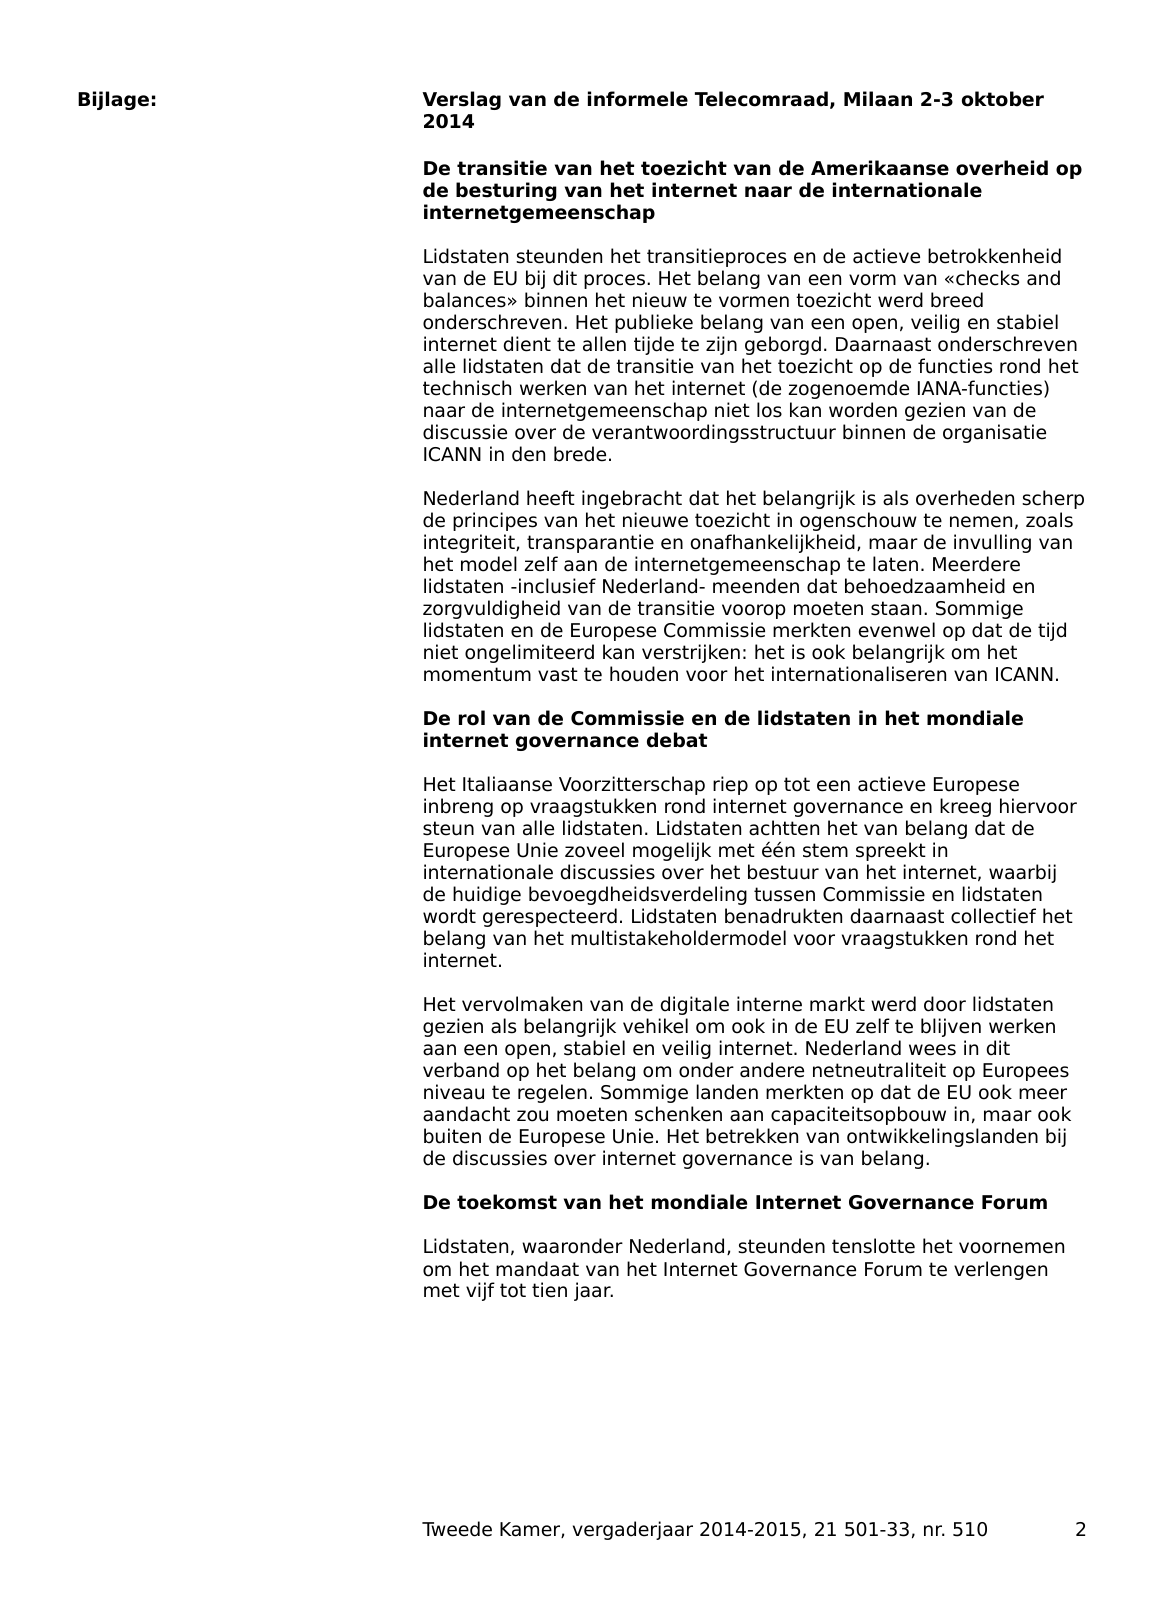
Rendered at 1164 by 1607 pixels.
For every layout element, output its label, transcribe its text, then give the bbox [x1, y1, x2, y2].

text Lidstaten, waaronder Nederland, steunden tenslotte het voornemen om het mandaat van het Internet Governance Forum te verlengen met vijf tot tien jaar. [422, 1236, 1087, 1302]
subtitle Bijlage: Verslag van de informele Telecomraad, Milaan 2-3 oktober 2014 [77, 89, 1087, 133]
text Het Italiaanse Voorzitterschap riep op tot een actieve Europese inbreng op vraagstukken rond internet governance en kreeg hiervoor steun van alle lidstaten. Lidstaten achtten het van belang dat de Europese Unie zoveel mogelijk met één stem spreekt in internationale discussies over het bestuur van het internet, waarbij de huidige bevoegdheidsverdeling tussen Commissie en lidstaten wordt gerespecteerd. Lidstaten benadrukten daarnaast collectief het belang van het multistakeholdermodel voor vraagstukken rond het internet. [422, 774, 1087, 972]
subtitle De transitie van het toezicht van de Amerikaanse overheid op de besturing van het internet naar de internationale internetgemeenschap [422, 158, 1087, 224]
text Nederland heeft ingebracht dat het belangrijk is als overheden scherp de principes van het nieuwe toezicht in ogenschouw te nemen, zoals integriteit, transparantie en onafhankelijkheid, maar de invulling van het model zelf aan de internetgemeenschap te laten. Meerdere lidstaten -inclusief Nederland- meenden dat behoedzaamheid en zorgvuldigheid van de transitie voorop moeten staan. Sommige lidstaten en de Europese Commissie merkten evenwel op dat de tijd niet ongelimiteerd kan verstrijken: het is ook belangrijk om het momentum vast te houden voor het internationaliseren van ICANN. [422, 488, 1087, 686]
text Lidstaten steunden het transitieproces en de actieve betrokkenheid van de EU bij dit proces. Het belang van een vorm van «checks and balances» binnen het nieuw te vormen toezicht werd breed onderschreven. Het publieke belang van een open, veilig en stabiel internet dient te allen tijde te zijn geborgd. Daarnaast onderschreven alle lidstaten dat de transitie van het toezicht op de functies rond het technisch werken van het internet (de zogenoemde IANA-functies) naar de internetgemeenschap niet los kan worden gezien van de discussie over de verantwoordingsstructuur binnen de organisatie ICANN in den brede. [422, 246, 1087, 466]
subtitle De rol van de Commissie en de lidstaten in het mondiale internet governance debat [422, 708, 1087, 752]
subtitle De toekomst van het mondiale Internet Governance Forum [422, 1192, 1087, 1214]
text Het vervolmaken van de digitale interne markt werd door lidstaten gezien als belangrijk vehikel om ook in de EU zelf te blijven werken aan een open, stabiel en veilig internet. Nederland wees in dit verband op het belang om onder andere netneutraliteit op Europees niveau te regelen. Sommige landen merkten op dat de EU ook meer aandacht zou moeten schenken aan capaciteitsopbouw in, maar ook buiten de Europese Unie. Het betrekken van ontwikkelingslanden bij de discussies over internet governance is van belang. [422, 994, 1087, 1170]
